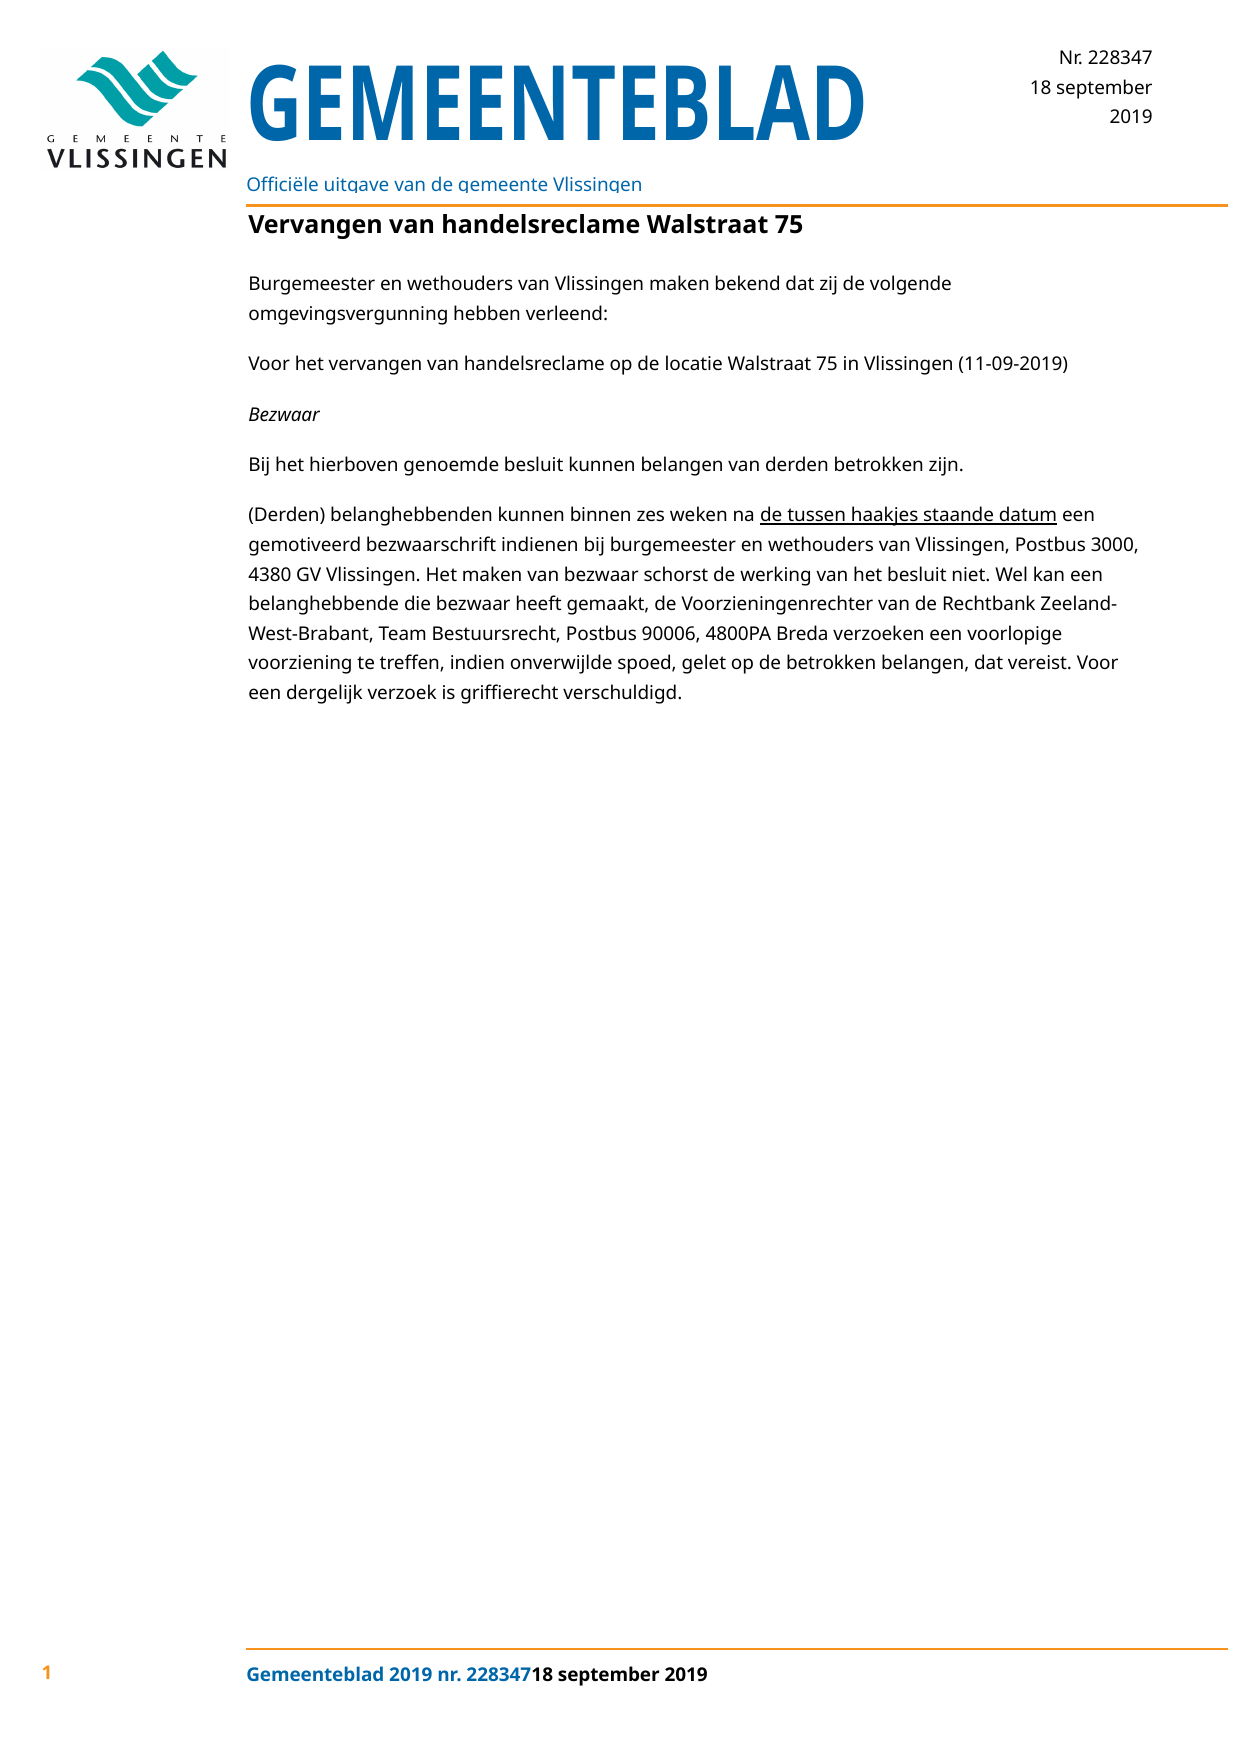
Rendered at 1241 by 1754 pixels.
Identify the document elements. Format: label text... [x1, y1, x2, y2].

text Bezwaar [248, 401, 1152, 426]
text (Derden) belanghebbenden kunnen binnen zes weken na de tussen haakjes staande datum een gemotiveerd bezwaarschrift indienen bij burgemeester en wethouders van Vlissingen, Postbus 3000, 4380 GV Vlissingen. Het maken van bezwaar schorst de werking van het besluit niet. Wel kan een belanghebbende die bezwaar heeft gemaakt, de Voorzieningenrechter van de Rechtbank Zeeland-West-Brabant, Team Bestuursrecht, Postbus 90006, 4800PA Breda verzoeken een voorlopige voorziening te treffen, indien onverwijlde spoed, gelet op de betrokken belangen, dat vereist. Voor een dergelijk verzoek is griffierecht verschuldigd. [248, 502, 1152, 705]
text Vervangen van handelsreclame Walstraat 75 [248, 207, 1152, 241]
text Voor het vervangen van handelsreclame op de locatie Walstraat 75 in Vlissingen (11-09-2019) [248, 350, 1152, 376]
picture [41, 47, 231, 172]
text Bij het hierboven genoemde besluit kunnen belangen van derden betrokken zijn. [248, 451, 1152, 477]
text Burgemeester en wethouders van Vlissingen maken bekend dat zij de volgende omgevingsvergunning hebben verleend: [248, 270, 1152, 326]
